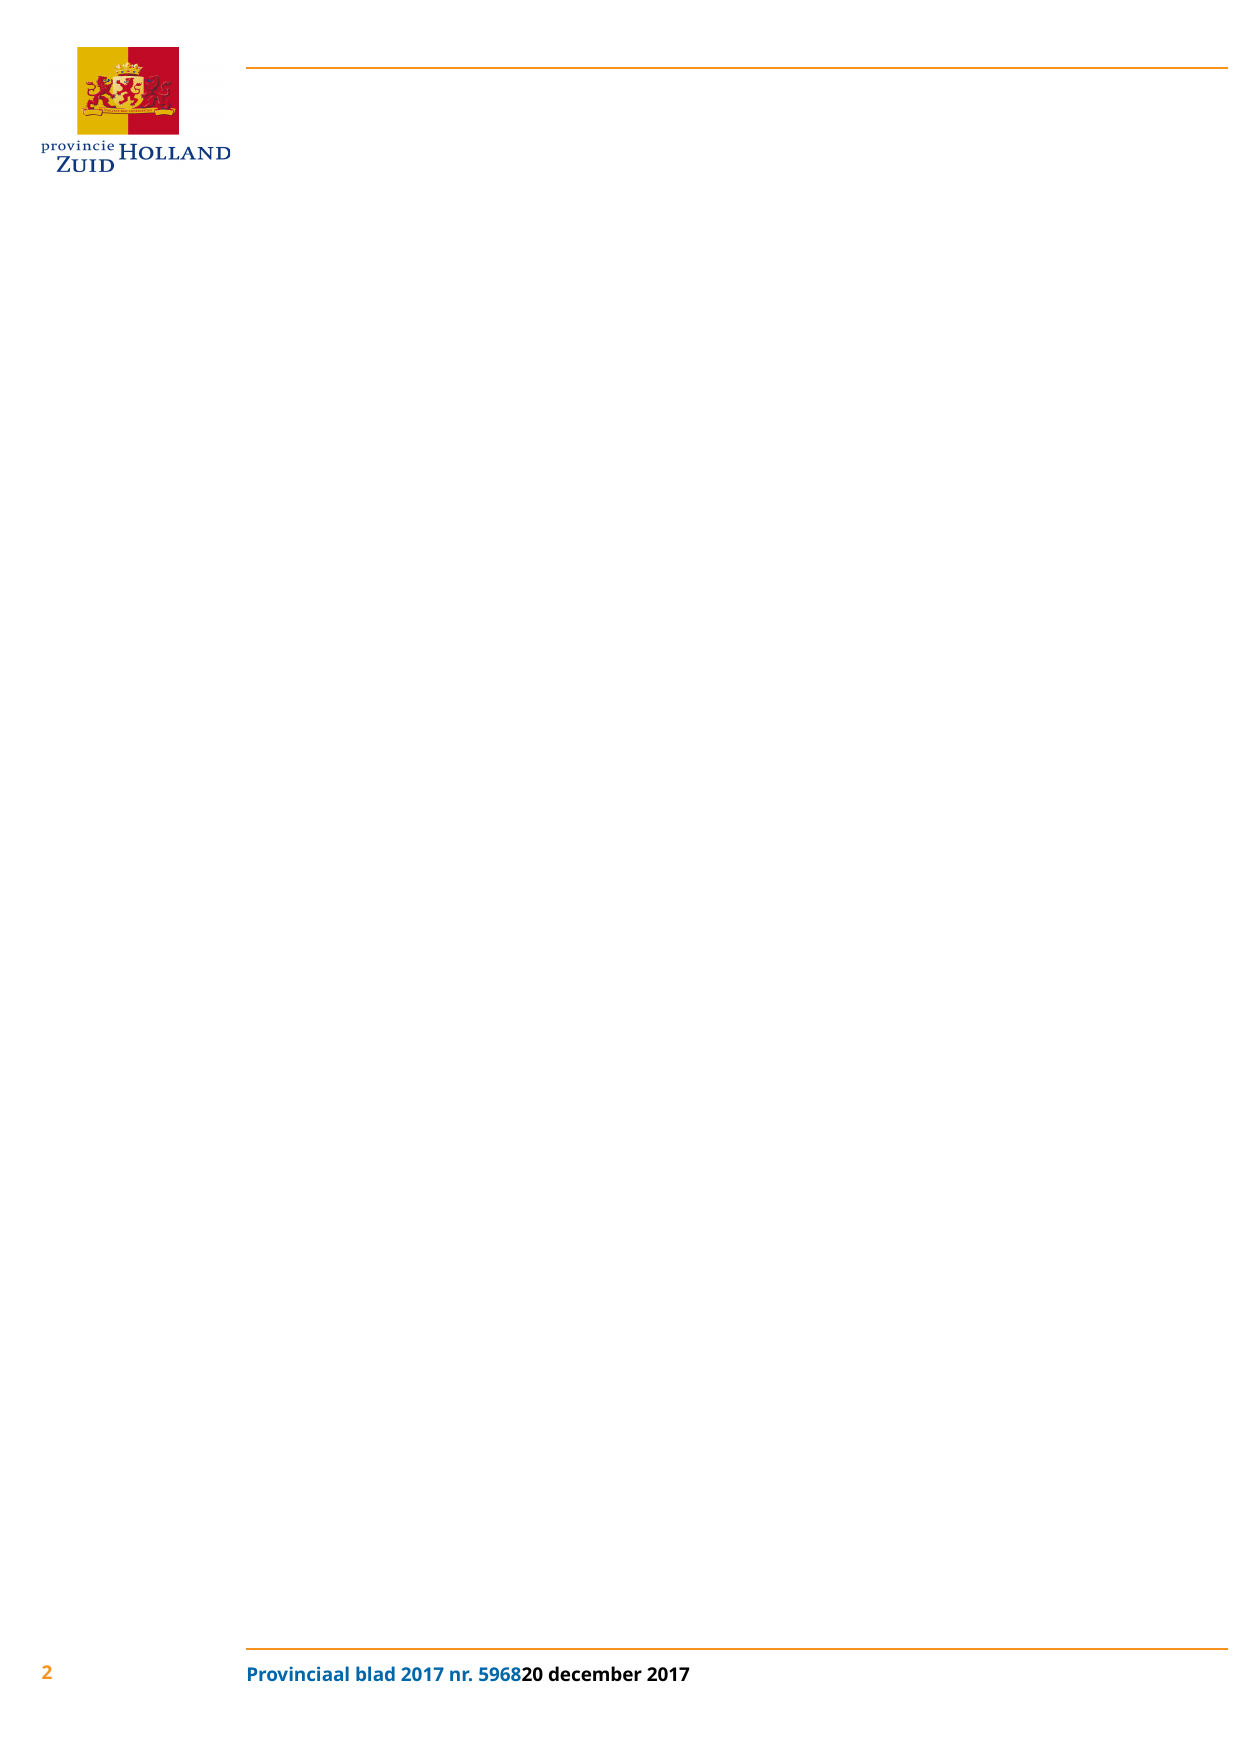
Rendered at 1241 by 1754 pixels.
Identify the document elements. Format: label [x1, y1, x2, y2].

picture [41, 47, 231, 172]
